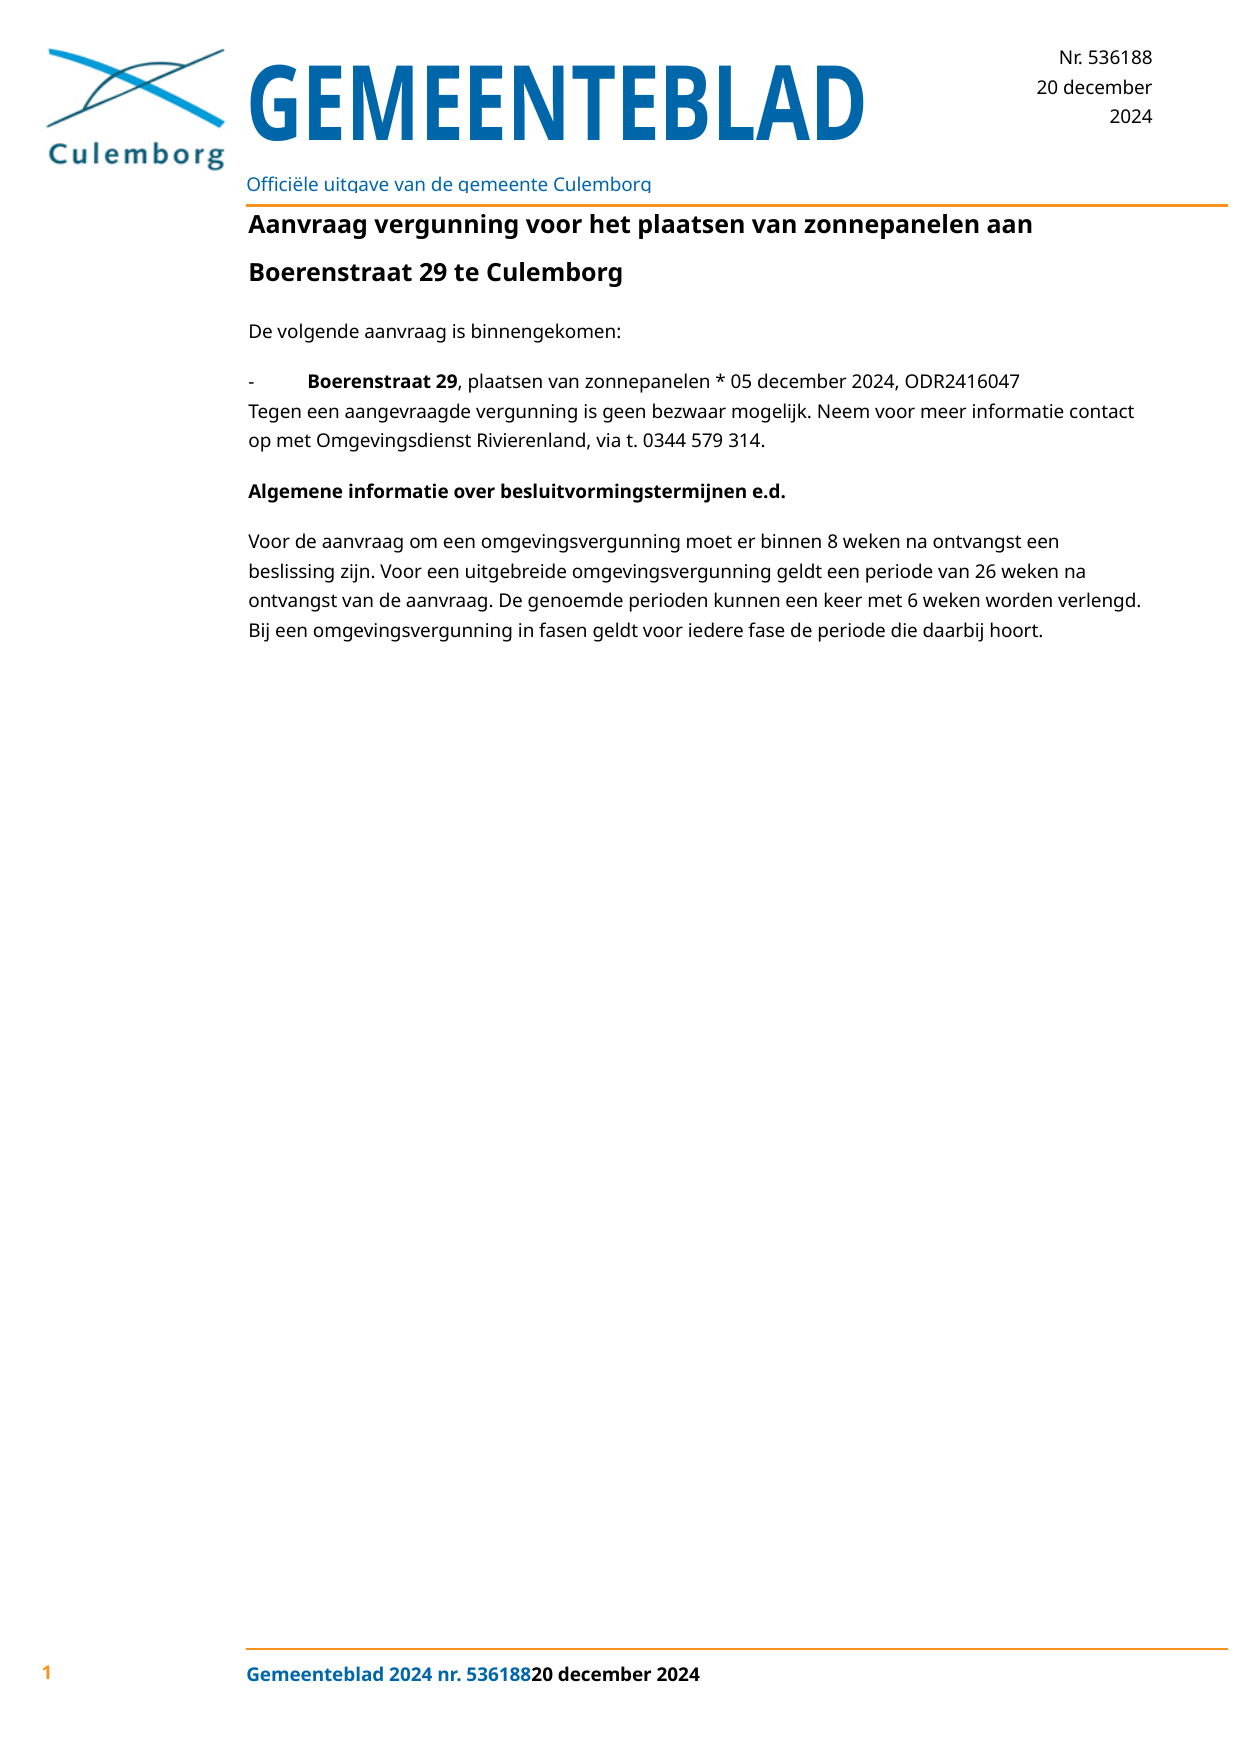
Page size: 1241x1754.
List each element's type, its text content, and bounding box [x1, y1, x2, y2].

text De volgende aanvraag is binnengekomen: [248, 318, 1152, 344]
list Boerenstraat 29, plaatsen van zonnepanelen * 05 december 2024, ODR2416047 [248, 368, 1152, 394]
picture [41, 47, 231, 172]
text Aanvraag vergunning voor het plaatsen van zonnepanelen aan Boerenstraat 29 te Culemborg [248, 207, 1152, 288]
text Tegen een aangevraagde vergunning is geen bezwaar mogelijk. Neem voor meer informatie contact op met Omgevingsdienst Rivierenland, via t. 0344 579 314. [248, 398, 1152, 453]
text Algemene informatie over besluitvormingstermijnen e.d. [248, 478, 1152, 504]
text Voor de aanvraag om een omgevingsvergunning moet er binnen 8 weken na ontvangst een beslissing zijn. Voor een uitgebreide omgevingsvergunning geldt een periode van 26 weken na ontvangst van de aanvraag. De genoemde perioden kunnen een keer met 6 weken worden verlengd. Bij een omgevingsvergunning in fasen geldt voor iedere fase de periode die daarbij hoort. [248, 528, 1152, 643]
